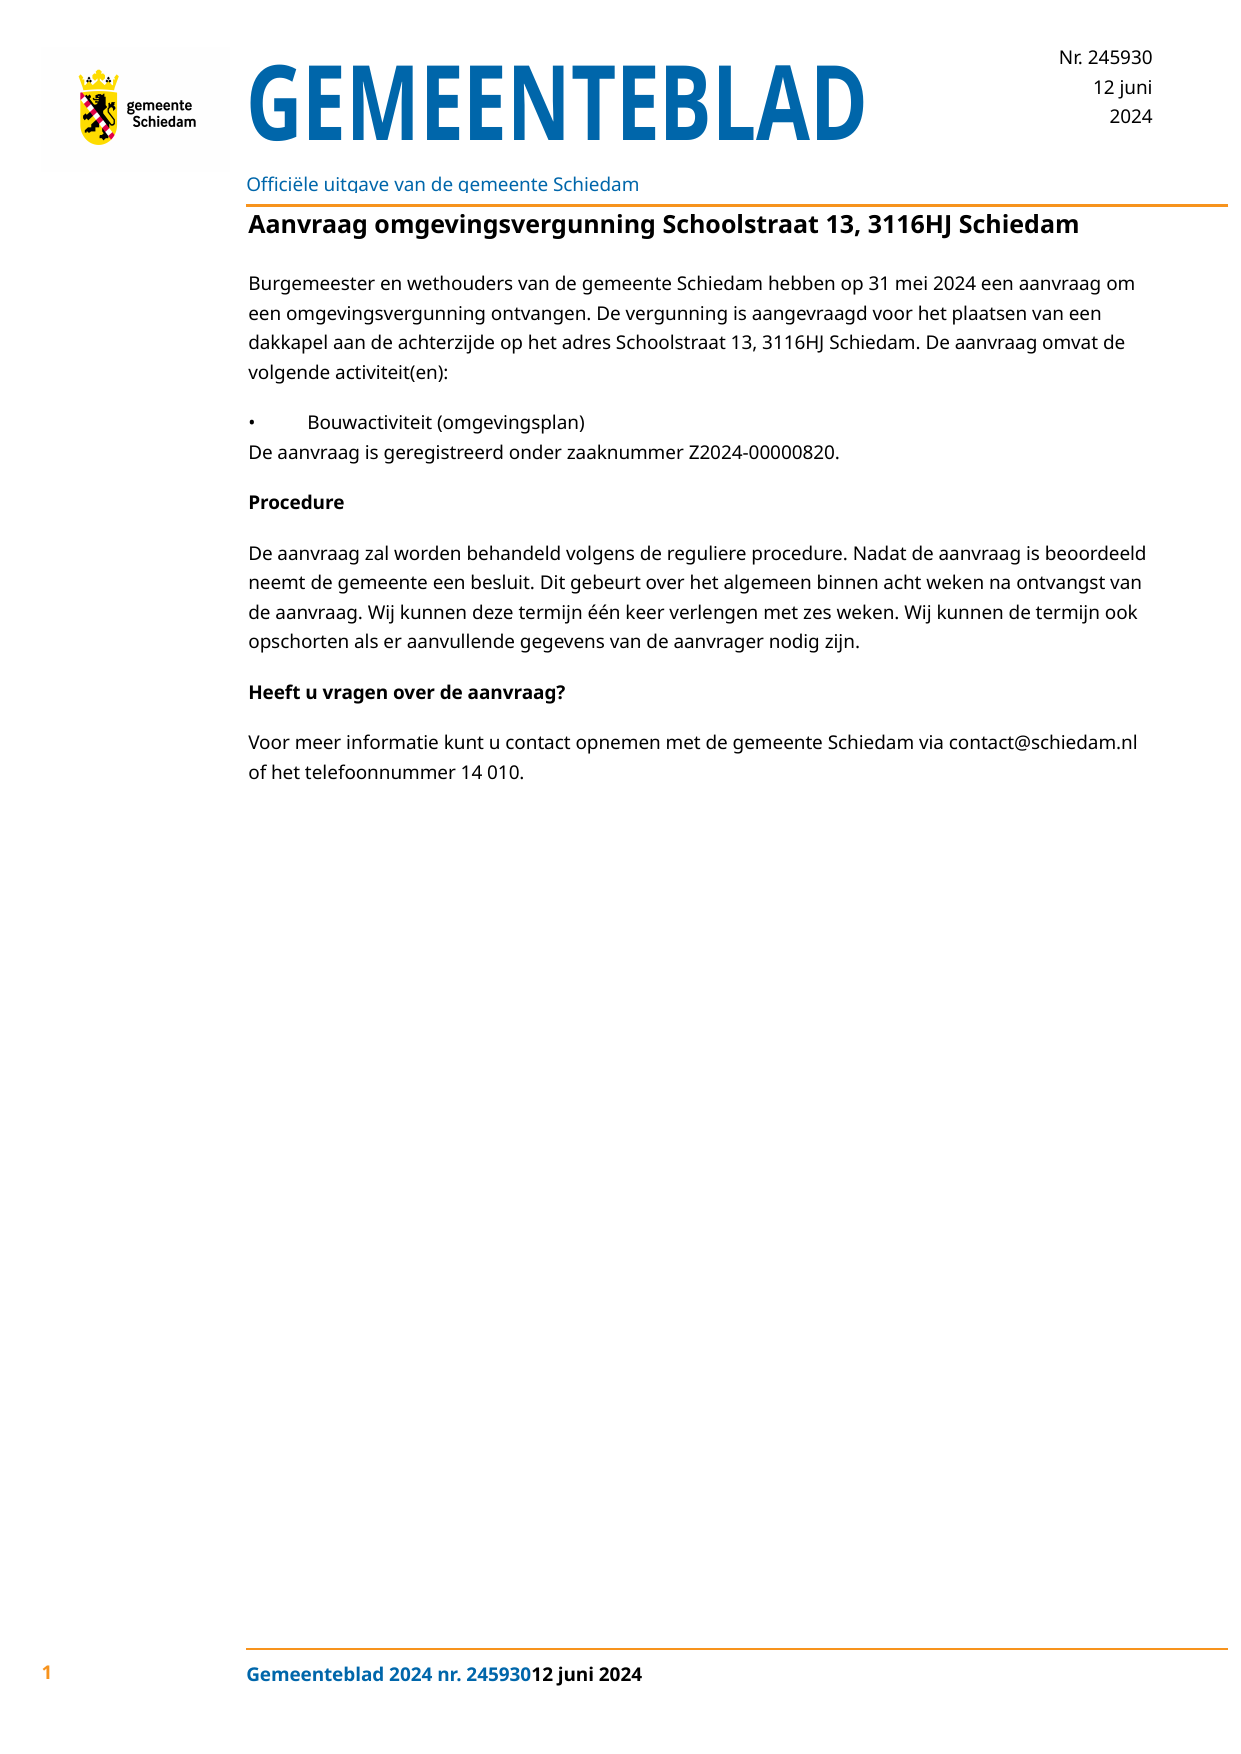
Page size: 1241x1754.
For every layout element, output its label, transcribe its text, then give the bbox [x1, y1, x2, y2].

text De aanvraag zal worden behandeld volgens de reguliere procedure. Nadat de aanvraag is beoordeeld neemt de gemeente een besluit. Dit gebeurt over het algemeen binnen acht weken na ontvangst van de aanvraag. Wij kunnen deze termijn één keer verlengen met zes weken. Wij kunnen de termijn ook opschorten als er aanvullende gegevens van de aanvrager nodig zijn. [248, 540, 1152, 654]
text Voor meer informatie kunt u contact opnemen met de gemeente Schiedam via contact@schiedam.nl of het telefoonnummer 14 010. [248, 729, 1152, 785]
text Heeft u vragen over de aanvraag? [248, 679, 1152, 705]
text Burgemeester en wethouders van de gemeente Schiedam hebben op 31 mei 2024 een aanvraag om een omgevingsvergunning ontvangen. De vergunning is aangevraagd voor het plaatsen van een dakkapel aan de achterzijde op het adres Schoolstraat 13, 3116HJ Schiedam. De aanvraag omvat de volgende activiteit(en): [248, 270, 1152, 385]
picture [41, 47, 231, 172]
text Aanvraag omgevingsvergunning Schoolstraat 13, 3116HJ Schiedam [248, 207, 1152, 241]
text De aanvraag is geregistreerd onder zaaknummer Z2024-00000820. [248, 439, 1152, 465]
text Procedure [248, 489, 1152, 515]
list Bouwactiviteit (omgevingsplan) [248, 409, 1152, 435]
